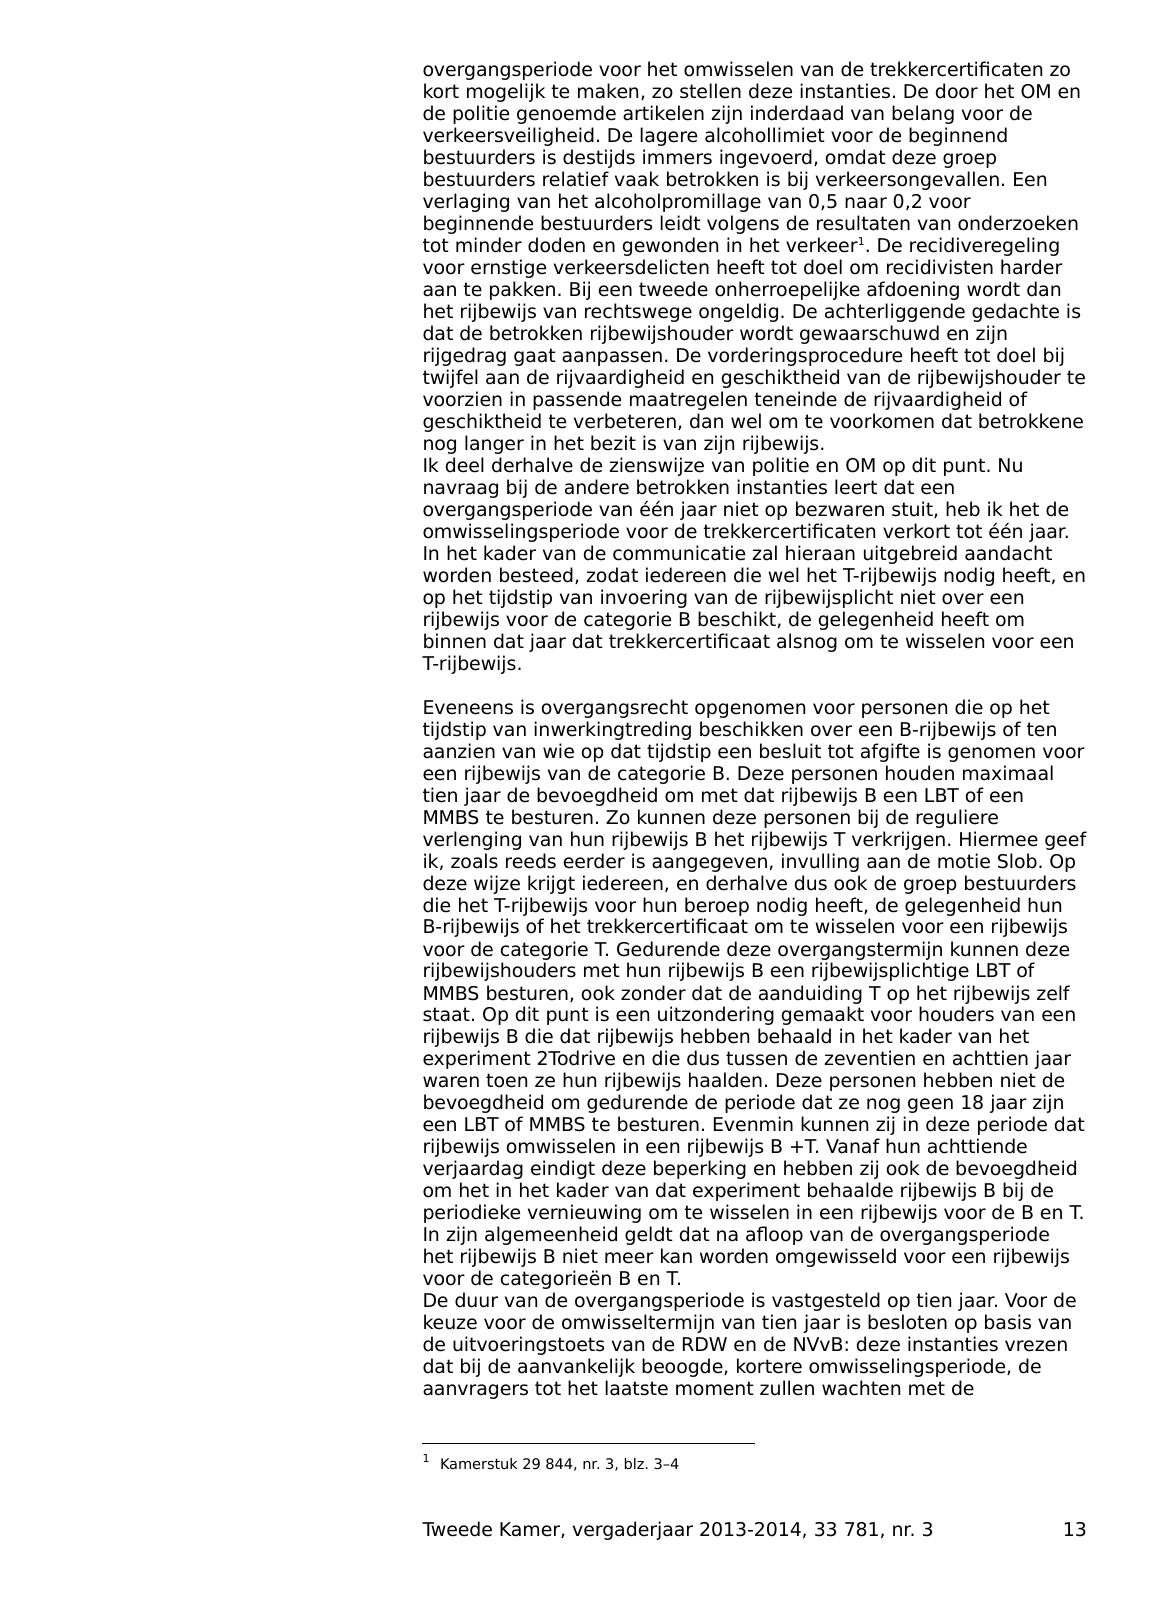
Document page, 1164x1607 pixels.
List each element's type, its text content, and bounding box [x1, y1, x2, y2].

text Eveneens is overgangsrecht opgenomen voor personen die op het tijdstip van inwerkingtreding beschikken over een B-rijbewijs of ten aanzien van wie op dat tijdstip een besluit tot afgifte is genomen voor een rijbewijs van de categorie B. Deze personen houden maximaal tien jaar de bevoegdheid om met dat rijbewijs B een LBT of een MMBS te besturen. Zo kunnen deze personen bij de reguliere verlenging van hun rijbewijs B het rijbewijs T verkrijgen. Hiermee geef ik, zoals reeds eerder is aangegeven, invulling aan de motie Slob. Op deze wijze krijgt iedereen, en derhalve dus ook de groep bestuurders die het T-rijbewijs voor hun beroep nodig heeft, de gelegenheid hun B-rijbewijs of het trekkercertificaat om te wisselen voor een rijbewijs voor de categorie T. Gedurende deze overgangstermijn kunnen deze rijbewijshouders met hun rijbewijs B een rijbewijsplichtige LBT of MMBS besturen, ook zonder dat de aanduiding T op het rijbewijs zelf staat. Op dit punt is een uitzondering gemaakt voor houders van een rijbewijs B die dat rijbewijs hebben behaald in het kader van het experiment 2Todrive en die dus tussen de zeventien en achttien jaar waren toen ze hun rijbewijs haalden. Deze personen hebben niet de bevoegdheid om gedurende de periode dat ze nog geen 18 jaar zijn een LBT of MMBS te besturen. Evenmin kunnen zij in deze periode dat rijbewijs omwisselen in een rijbewijs B +T. Vanaf hun achttiende verjaardag eindigt deze beperking en hebben zij ook de bevoegdheid om het in het kader van dat experiment behaalde rijbewijs B bij de periodieke vernieuwing om te wisselen in een rijbewijs voor de B en T. In zijn algemeenheid geldt dat na afloop van de overgangsperiode het rijbewijs B niet meer kan worden omgewisseld voor een rijbewijs voor de categorieën B en T. [422, 697, 1087, 1290]
text Kamerstuk 29 844, nr. 3, blz. 3–4 [422, 1452, 1087, 1474]
text De duur van de overgangsperiode is vastgesteld op tien jaar. Voor de keuze voor de omwisseltermijn van tien jaar is besloten op basis van de uitvoeringstoets van de RDW en de NVvB: deze instanties vrezen dat bij de aanvankelijk beoogde, kortere omwisselingsperiode, de aanvragers tot het laatste moment zullen wachten met de [422, 1290, 1087, 1400]
text Ik deel derhalve de zienswijze van politie en OM op dit punt. Nu navraag bij de andere betrokken instanties leert dat een overgangsperiode van één jaar niet op bezwaren stuit, heb ik het de omwisselingsperiode voor de trekkercertificaten verkort tot één jaar. In het kader van de communicatie zal hieraan uitgebreid aandacht worden besteed, zodat iedereen die wel het T-rijbewijs nodig heeft, en op het tijdstip van invoering van de rijbewijsplicht niet over een rijbewijs voor de categorie B beschikt, de gelegenheid heeft om binnen dat jaar dat trekkercertificaat alsnog om te wisselen voor een T-rijbewijs. [422, 455, 1087, 674]
text overgangsperiode voor het omwisselen van de trekkercertificaten zo kort mogelijk te maken, zo stellen deze instanties. De door het OM en de politie genoemde artikelen zijn inderdaad van belang voor de verkeersveiligheid. De lagere alcohollimiet voor de beginnend bestuurders is destijds immers ingevoerd, omdat deze groep bestuurders relatief vaak betrokken is bij verkeersongevallen. Een verlaging van het alcoholpromillage van 0,5 naar 0,2 voor beginnende bestuurders leidt volgens de resultaten van onderzoeken tot minder doden en gewonden in het verkeer. De recidiveregeling voor ernstige verkeersdelicten heeft tot doel om recidivisten harder aan te pakken. Bij een tweede onherroepelijke afdoening wordt dan het rijbewijs van rechtswege ongeldig. De achterliggende gedachte is dat de betrokken rijbewijshouder wordt gewaarschuwd en zijn rijgedrag gaat aanpassen. De vorderingsprocedure heeft tot doel bij twijfel aan de rijvaardigheid en geschiktheid van de rijbewijshouder te voorzien in passende maatregelen teneinde de rijvaardigheid of geschiktheid te verbeteren, dan wel om te voorkomen dat betrokkene nog langer in het bezit is van zijn rijbewijs. [422, 59, 1087, 455]
